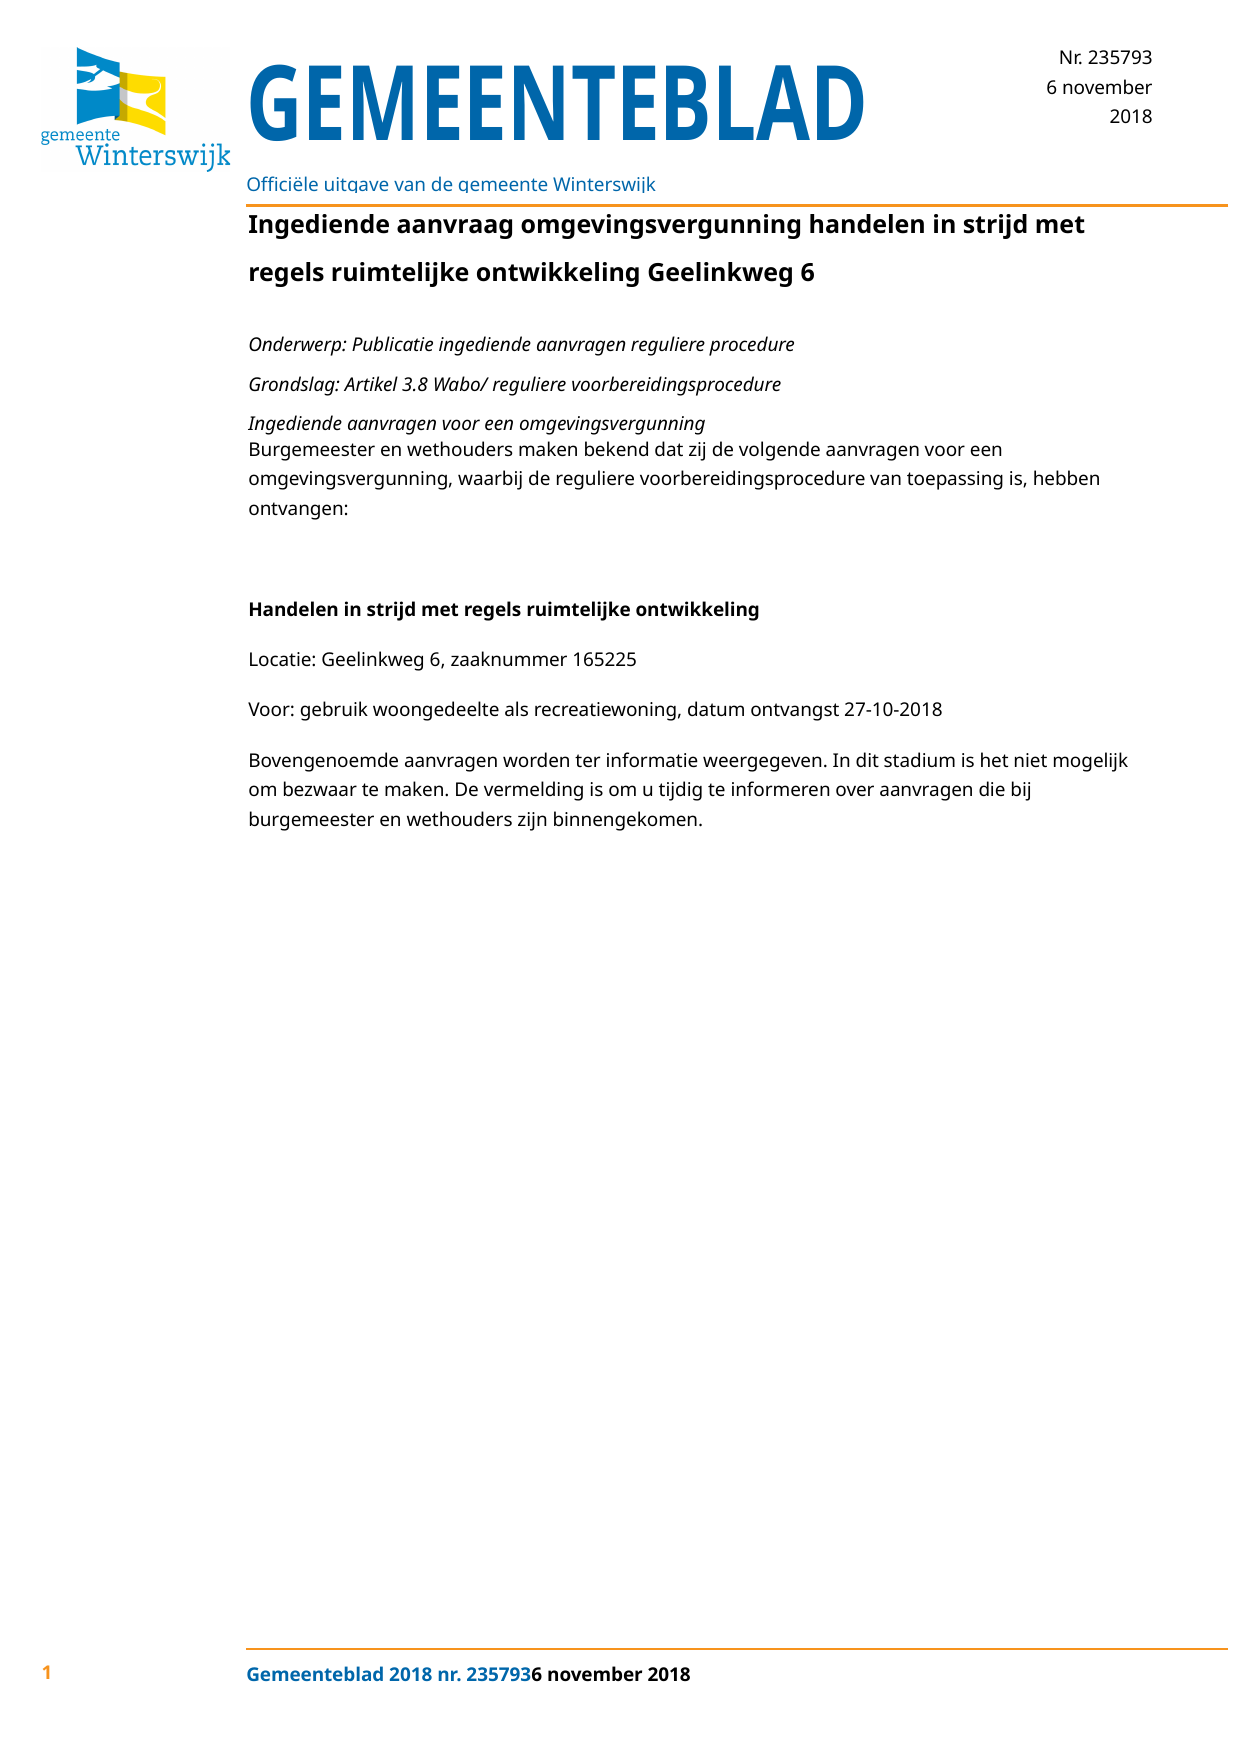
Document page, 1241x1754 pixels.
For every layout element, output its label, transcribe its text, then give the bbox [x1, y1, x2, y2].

text Handelen in strijd met regels ruimtelijke ontwikkeling [248, 596, 1152, 621]
text Locatie: Geelinkweg 6, zaaknummer 165225 [248, 646, 1152, 672]
picture [225, 153, 231, 162]
text Bovengenoemde aanvragen worden ter informatie weergegeven. In dit stadium is het niet mogelijk om bezwaar te maken. De vermelding is om u tijdig te informeren over aanvragen die bij burgemeester en wethouders zijn binnengekomen. [248, 747, 1152, 832]
text Voor: gebruik woongedeelte als recreatiewoning, datum ontvangst 27-10-2018 [248, 697, 1152, 722]
text Burgemeester en wethouders maken bekend dat zij de volgende aanvragen voor een omgevingsvergunning, waarbij de reguliere voorbereidingsprocedure van toepassing is, hebben ontvangen: [248, 436, 1152, 521]
text Ingediende aanvraag omgevingsvergunning handelen in strijd met regels ruimtelijke ontwikkeling Geelinkweg 6 [248, 207, 1152, 288]
text Ingediende aanvragen voor een omgevingsvergunning [248, 410, 1152, 436]
picture [41, 47, 231, 172]
text Grondslag: Artikel 3.8 Wabo/ reguliere voorbereidingsprocedure [248, 371, 1152, 396]
text Onderwerp: Publicatie ingediende aanvragen reguliere procedure [248, 331, 1152, 357]
